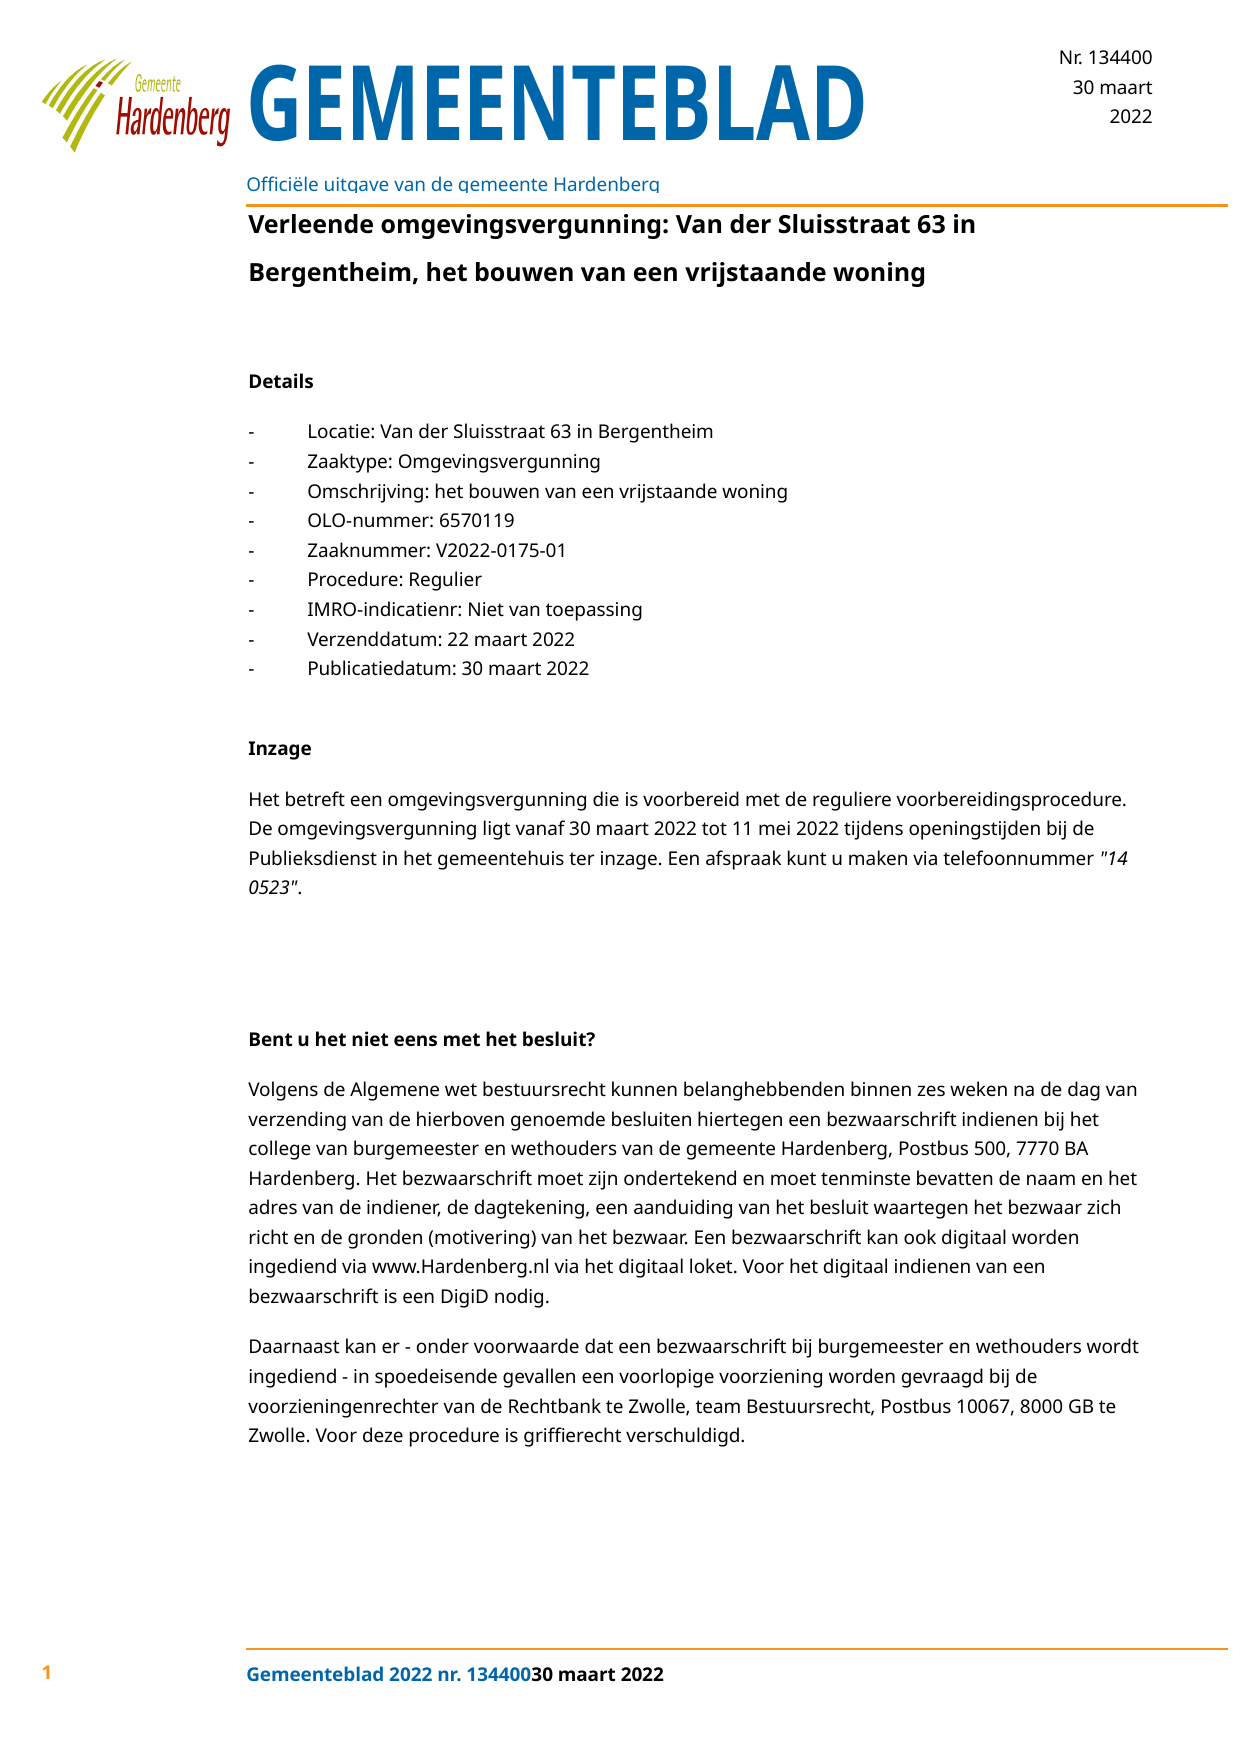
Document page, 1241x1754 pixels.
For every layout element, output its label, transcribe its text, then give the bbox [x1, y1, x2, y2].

list Zaaknummer: V2022-0175-01 [248, 537, 1152, 563]
list Omschrijving: het bouwen van een vrijstaande woning [248, 478, 1152, 504]
text Details [248, 368, 1152, 394]
list Verzenddatum: 22 maart 2022 [248, 626, 1152, 652]
list Procedure: Regulier [248, 567, 1152, 592]
text Bent u het niet eens met het besluit? [248, 1026, 1152, 1052]
text Inzage [248, 735, 1152, 761]
text Daarnaast kan er - onder voorwaarde dat een bezwaarschrift bij burgemeester en wethouders wordt ingediend - in spoedeisende gevallen een voorlopige voorziening worden gevraagd bij de voorzieningenrechter van de Rechtbank te Zwolle, team Bestuursrecht, Postbus 10067, 8000 GB te Zwolle. Voor deze procedure is griffierecht verschuldigd. [248, 1334, 1152, 1448]
list Zaaktype: Omgevingsvergunning [248, 448, 1152, 474]
text Volgens de Algemene wet bestuursrecht kunnen belanghebbenden binnen zes weken na de dag van verzending van de hierboven genoemde besluiten hiertegen een bezwaarschrift indienen bij het college van burgemeester en wethouders van de gemeente Hardenberg, Postbus 500, 7770 BA Hardenberg. Het bezwaarschrift moet zijn ondertekend en moet tenminste bevatten de naam en het adres van de indiener, de dagtekening, een aanduiding van het besluit waartegen het bezwaar zich richt en de gronden (motivering) van het bezwaar. Een bezwaarschrift kan ook digitaal worden ingediend via www.Hardenberg.nl via het digitaal loket. Voor het digitaal indienen van een bezwaarschrift is een DigiD nodig. [248, 1076, 1152, 1309]
text Verleende omgevingsvergunning: Van der Sluisstraat 63 in Bergentheim, het bouwen van een vrijstaande woning [248, 207, 1152, 288]
list Locatie: Van der Sluisstraat 63 in Bergentheim [248, 419, 1152, 444]
list OLO-nummer: 6570119 [248, 507, 1152, 533]
picture [41, 47, 231, 172]
list Publicatiedatum: 30 maart 2022 [248, 655, 1152, 681]
list IMRO-indicatienr: Niet van toepassing [248, 596, 1152, 622]
text Het betreft een omgevingsvergunning die is voorbereid met de reguliere voorbereidingsprocedure. De omgevingsvergunning ligt vanaf 30 maart 2022 tot 11 mei 2022 tijdens openingstijden bij de Publieksdienst in het gemeentehuis ter inzage. Een afspraak kunt u maken via telefoonnummer "14 0523". [248, 786, 1152, 900]
